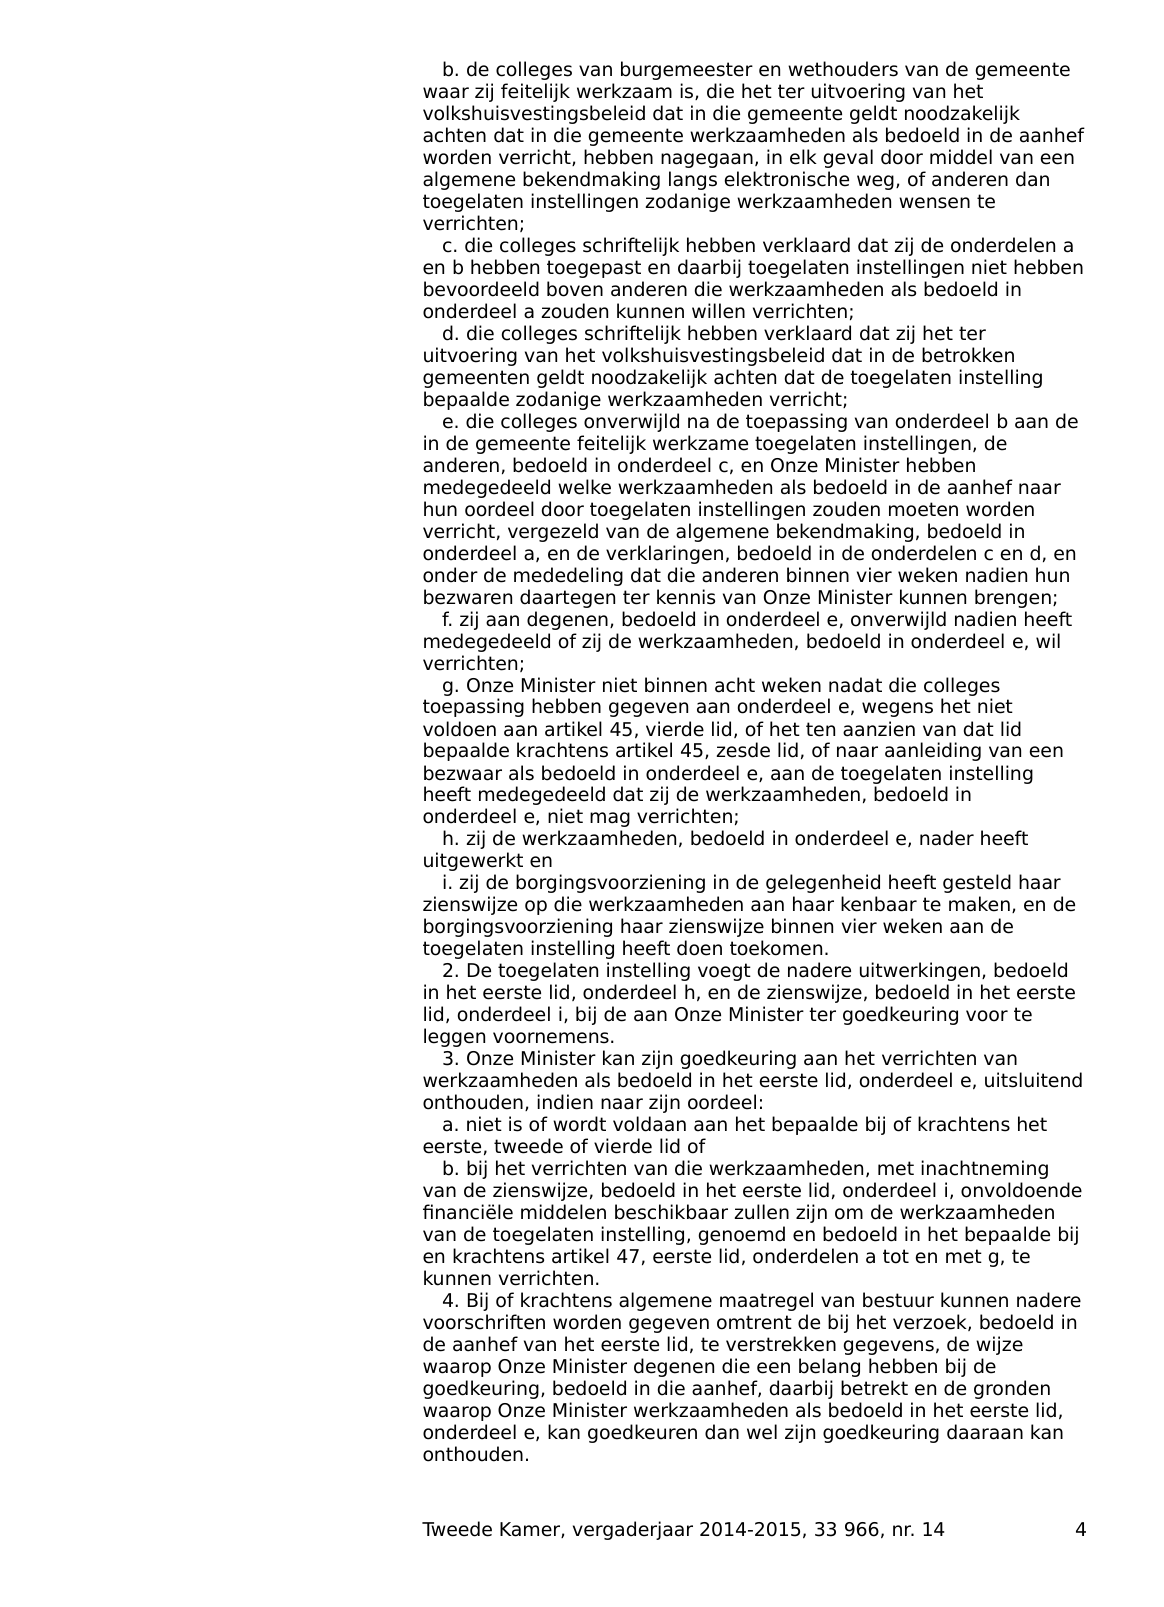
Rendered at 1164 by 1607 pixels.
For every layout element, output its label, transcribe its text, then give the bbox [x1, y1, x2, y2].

text b. de colleges van burgemeester en wethouders van de gemeente waar zij feitelijk werkzaam is, die het ter uitvoering van het volkshuisvestingsbeleid dat in die gemeente geldt noodzakelijk achten dat in die gemeente werkzaamheden als bedoeld in de aanhef worden verricht, hebben nagegaan, in elk geval door middel van een algemene bekendmaking langs elektronische weg, of anderen dan toegelaten instellingen zodanige werkzaamheden wensen te verrichten; [422, 59, 1087, 235]
text 3. Onze Minister kan zijn goedkeuring aan het verrichten van werkzaamheden als bedoeld in het eerste lid, onderdeel e, uitsluitend onthouden, indien naar zijn oordeel: [422, 1048, 1087, 1114]
text i. zij de borgingsvoorziening in de gelegenheid heeft gesteld haar zienswijze op die werkzaamheden aan haar kenbaar te maken, en de borgingsvoorziening haar zienswijze binnen vier weken aan de toegelaten instelling heeft doen toekomen. [422, 872, 1087, 960]
text d. die colleges schriftelijk hebben verklaard dat zij het ter uitvoering van het volkshuisvestingsbeleid dat in de betrokken gemeenten geldt noodzakelijk achten dat de toegelaten instelling bepaalde zodanige werkzaamheden verricht; [422, 323, 1087, 411]
text c. die colleges schriftelijk hebben verklaard dat zij de onderdelen a en b hebben toegepast en daarbij toegelaten instellingen niet hebben bevoordeeld boven anderen die werkzaamheden als bedoeld in onderdeel a zouden kunnen willen verrichten; [422, 235, 1087, 323]
text f. zij aan degenen, bedoeld in onderdeel e, onverwijld nadien heeft medegedeeld of zij de werkzaamheden, bedoeld in onderdeel e, wil verrichten; [422, 608, 1087, 674]
text 4. Bij of krachtens algemene maatregel van bestuur kunnen nadere voorschriften worden gegeven omtrent de bij het verzoek, bedoeld in de aanhef van het eerste lid, te verstrekken gegevens, de wijze waarop Onze Minister degenen die een belang hebben bij de goedkeuring, bedoeld in die aanhef, daarbij betrekt en de gronden waarop Onze Minister werkzaamheden als bedoeld in het eerste lid, onderdeel e, kan goedkeuren dan wel zijn goedkeuring daaraan kan onthouden. [422, 1290, 1087, 1466]
text b. bij het verrichten van die werkzaamheden, met inachtneming van de zienswijze, bedoeld in het eerste lid, onderdeel i, onvoldoende financiële middelen beschikbaar zullen zijn om de werkzaamheden van de toegelaten instelling, genoemd en bedoeld in het bepaalde bij en krachtens artikel 47, eerste lid, onderdelen a tot en met g, te kunnen verrichten. [422, 1158, 1087, 1290]
text 2. De toegelaten instelling voegt de nadere uitwerkingen, bedoeld in het eerste lid, onderdeel h, en de zienswijze, bedoeld in het eerste lid, onderdeel i, bij de aan Onze Minister ter goedkeuring voor te leggen voornemens. [422, 960, 1087, 1048]
text a. niet is of wordt voldaan aan het bepaalde bij of krachtens het eerste, tweede of vierde lid of [422, 1114, 1087, 1158]
text g. Onze Minister niet binnen acht weken nadat die colleges toepassing hebben gegeven aan onderdeel e, wegens het niet voldoen aan artikel 45, vierde lid, of het ten aanzien van dat lid bepaalde krachtens artikel 45, zesde lid, of naar aanleiding van een bezwaar als bedoeld in onderdeel e, aan de toegelaten instelling heeft medegedeeld dat zij de werkzaamheden, bedoeld in onderdeel e, niet mag verrichten; [422, 674, 1087, 828]
text e. die colleges onverwijld na de toepassing van onderdeel b aan de in de gemeente feitelijk werkzame toegelaten instellingen, de anderen, bedoeld in onderdeel c, en Onze Minister hebben medegedeeld welke werkzaamheden als bedoeld in de aanhef naar hun oordeel door toegelaten instellingen zouden moeten worden verricht, vergezeld van de algemene bekendmaking, bedoeld in onderdeel a, en de verklaringen, bedoeld in de onderdelen c en d, en onder de mededeling dat die anderen binnen vier weken nadien hun bezwaren daartegen ter kennis van Onze Minister kunnen brengen; [422, 411, 1087, 608]
text h. zij de werkzaamheden, bedoeld in onderdeel e, nader heeft uitgewerkt en [422, 828, 1087, 872]
